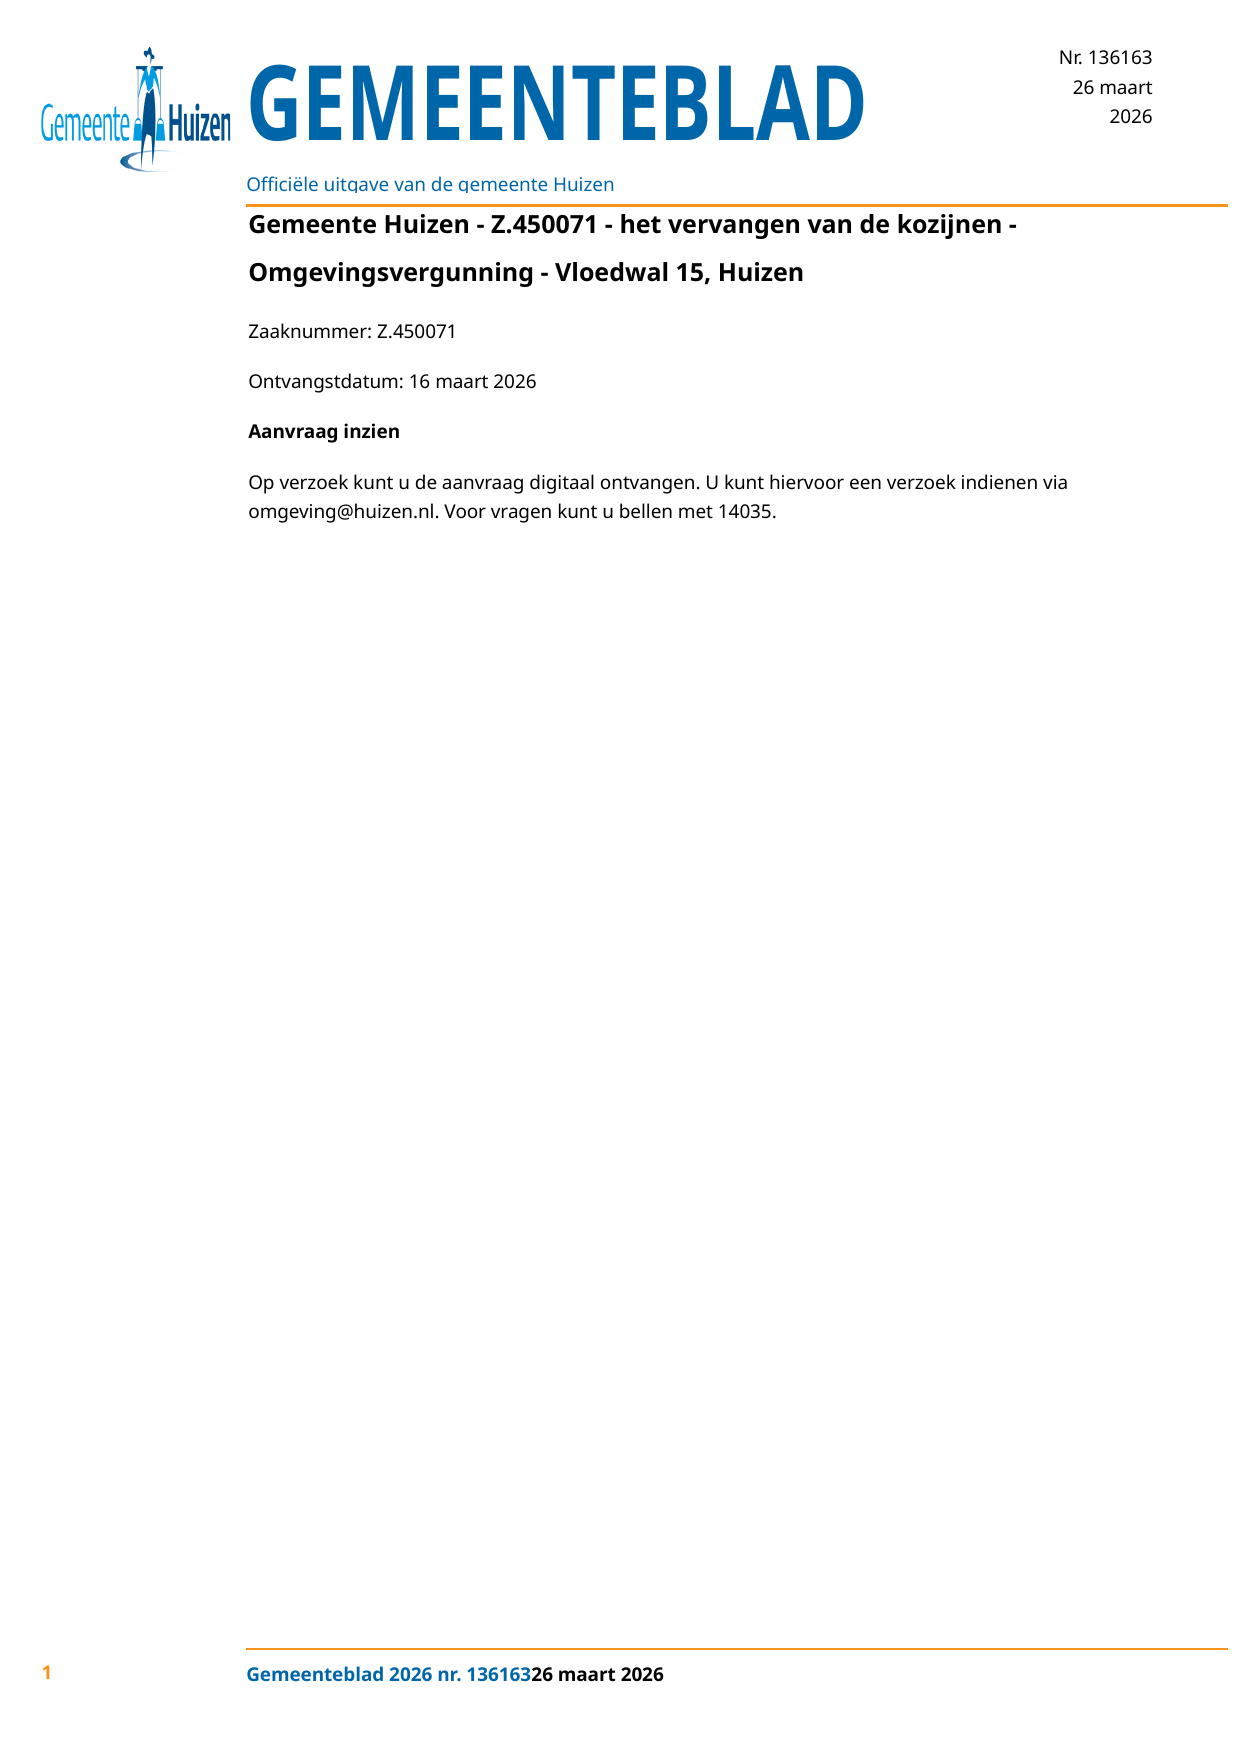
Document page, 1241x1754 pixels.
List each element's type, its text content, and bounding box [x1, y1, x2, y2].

picture [41, 47, 231, 172]
text Gemeente Huizen - Z.450071 - het vervangen van de kozijnen - Omgevingsvergunning - Vloedwal 15, Huizen [248, 207, 1152, 288]
text Ontvangstdatum: 16 maart 2026 [248, 368, 1152, 394]
text Op verzoek kunt u de aanvraag digitaal ontvangen. U kunt hiervoor een verzoek indienen via omgeving@huizen.nl. Voor vragen kunt u bellen met 14035. [248, 469, 1152, 524]
text Zaaknummer: Z.450071 [248, 318, 1152, 344]
text Aanvraag inzien [248, 419, 1152, 444]
